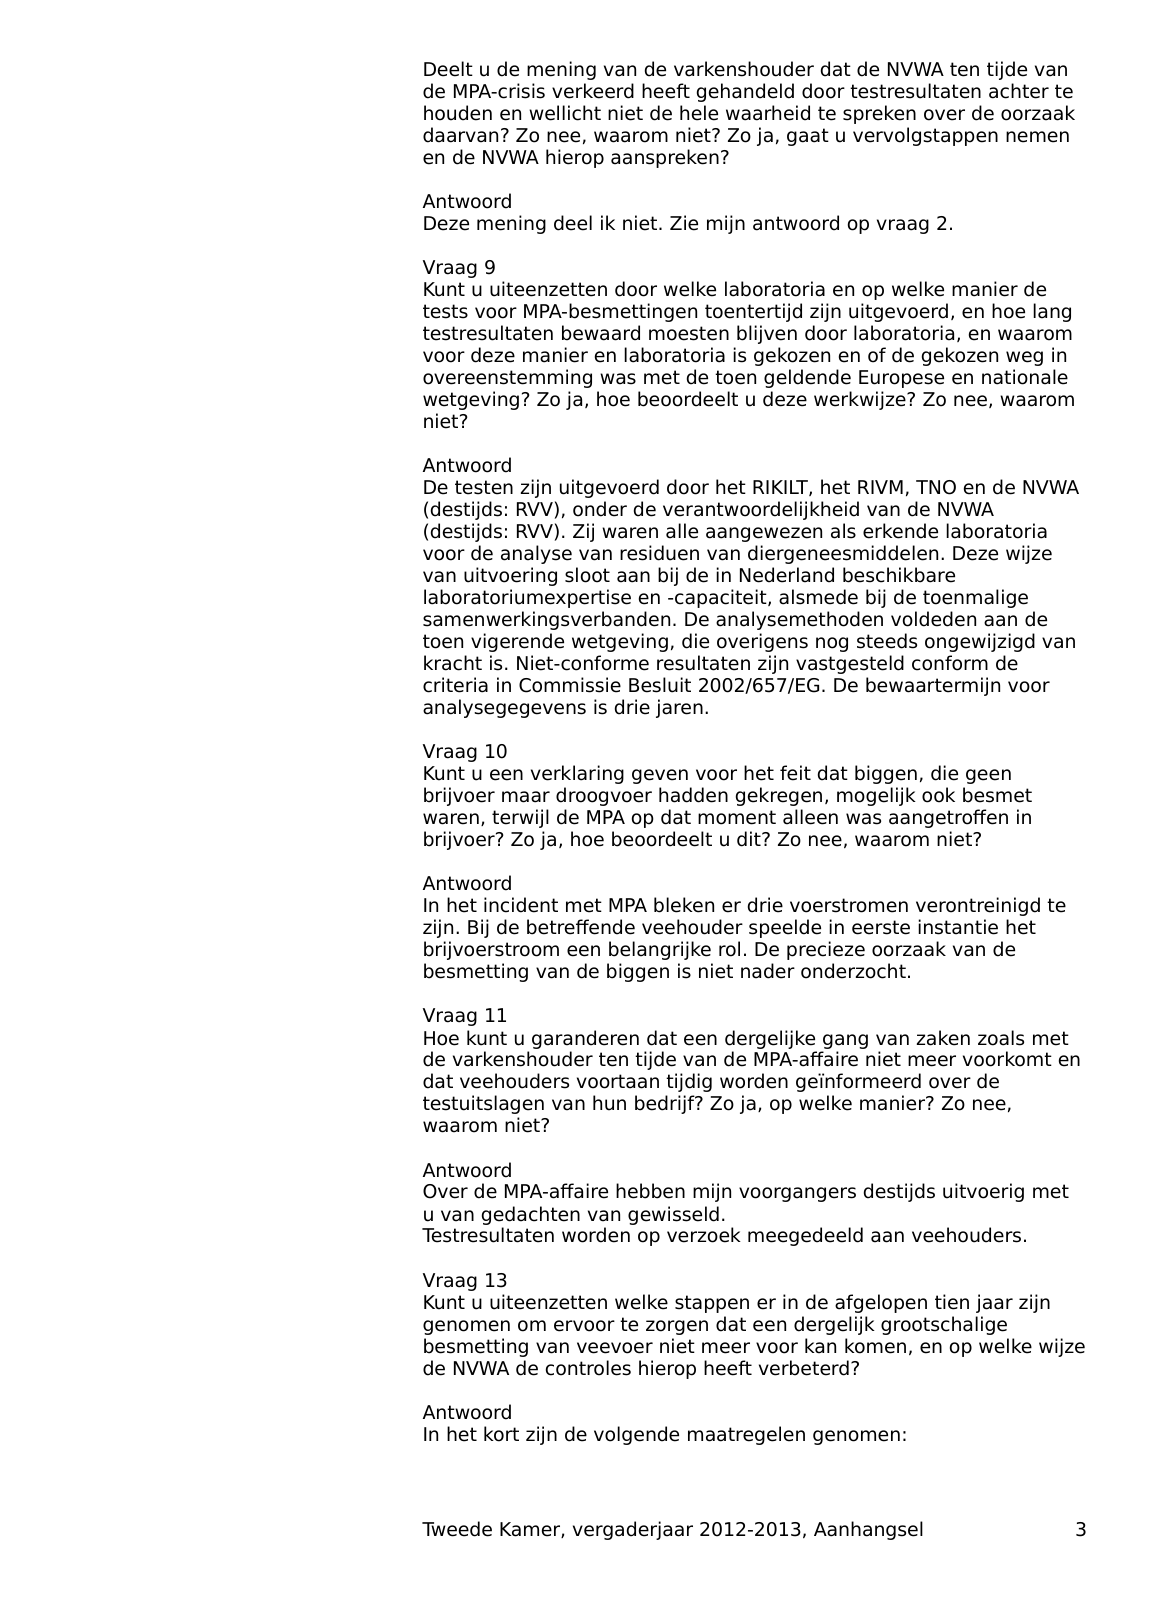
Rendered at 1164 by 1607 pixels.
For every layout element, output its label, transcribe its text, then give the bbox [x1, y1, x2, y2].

text Vraag 9 [422, 257, 1087, 279]
text Over de MPA-affaire hebben mijn voorgangers destijds uitvoerig met u van gedachten van gewisseld. [422, 1181, 1087, 1225]
text Vraag 11 [422, 1005, 1087, 1027]
text In het kort zijn de volgende maatregelen genomen: [422, 1424, 1087, 1446]
text Antwoord [422, 873, 1087, 895]
text Hoe kunt u garanderen dat een dergelijke gang van zaken zoals met de varkenshouder ten tijde van de MPA-affaire niet meer voorkomt en dat veehouders voortaan tijdig worden geïnformeerd over de testuitslagen van hun bedrijf? Zo ja, op welke manier? Zo nee, waarom niet? [422, 1027, 1087, 1137]
text Antwoord [422, 1159, 1087, 1181]
text Kunt u uiteenzetten door welke laboratoria en op welke manier de tests voor MPA-besmettingen toentertijd zijn uitgevoerd, en hoe lang testresultaten bewaard moesten blijven door laboratoria, en waarom voor deze manier en laboratoria is gekozen en of de gekozen weg in overeenstemming was met de toen geldende Europese en nationale wetgeving? Zo ja, hoe beoordeelt u deze werkwijze? Zo nee, waarom niet? [422, 279, 1087, 433]
text Testresultaten worden op verzoek meegedeeld aan veehouders. [422, 1225, 1087, 1247]
text In het incident met MPA bleken er drie voerstromen verontreinigd te zijn. Bij de betreffende veehouder speelde in eerste instantie het brijvoerstroom een belangrijke rol. De precieze oorzaak van de besmetting van de biggen is niet nader onderzocht. [422, 895, 1087, 983]
text Kunt u een verklaring geven voor het feit dat biggen, die geen brijvoer maar droogvoer hadden gekregen, mogelijk ook besmet waren, terwijl de MPA op dat moment alleen was aangetroffen in brijvoer? Zo ja, hoe beoordeelt u dit? Zo nee, waarom niet? [422, 763, 1087, 851]
text Antwoord [422, 455, 1087, 477]
text Vraag 13 [422, 1269, 1087, 1292]
text De testen zijn uitgevoerd door het RIKILT, het RIVM, TNO en de NVWA (destijds: RVV), onder de verantwoordelijkheid van de NVWA (destijds: RVV). Zij waren alle aangewezen als erkende laboratoria voor de analyse van residuen van diergeneesmiddelen. Deze wijze van uitvoering sloot aan bij de in Nederland beschikbare laboratoriumexpertise en -capaciteit, alsmede bij de toenmalige samenwerkingsverbanden. De analysemethoden voldeden aan de toen vigerende wetgeving, die overigens nog steeds ongewijzigd van kracht is. Niet-conforme resultaten zijn vastgesteld conform de criteria in Commissie Besluit 2002/657/EG. De bewaartermijn voor analysegegevens is drie jaren. [422, 477, 1087, 719]
text Antwoord [422, 1402, 1087, 1424]
text Deze mening deel ik niet. Zie mijn antwoord op vraag 2. [422, 213, 1087, 235]
text Antwoord [422, 191, 1087, 213]
text Vraag 10 [422, 741, 1087, 763]
text Kunt u uiteenzetten welke stappen er in de afgelopen tien jaar zijn genomen om ervoor te zorgen dat een dergelijk grootschalige besmetting van veevoer niet meer voor kan komen, en op welke wijze de NVWA de controles hierop heeft verbeterd? [422, 1292, 1087, 1379]
text Deelt u de mening van de varkenshouder dat de NVWA ten tijde van de MPA-crisis verkeerd heeft gehandeld door testresultaten achter te houden en wellicht niet de hele waarheid te spreken over de oorzaak daarvan? Zo nee, waarom niet? Zo ja, gaat u vervolgstappen nemen en de NVWA hierop aanspreken? [422, 59, 1087, 169]
